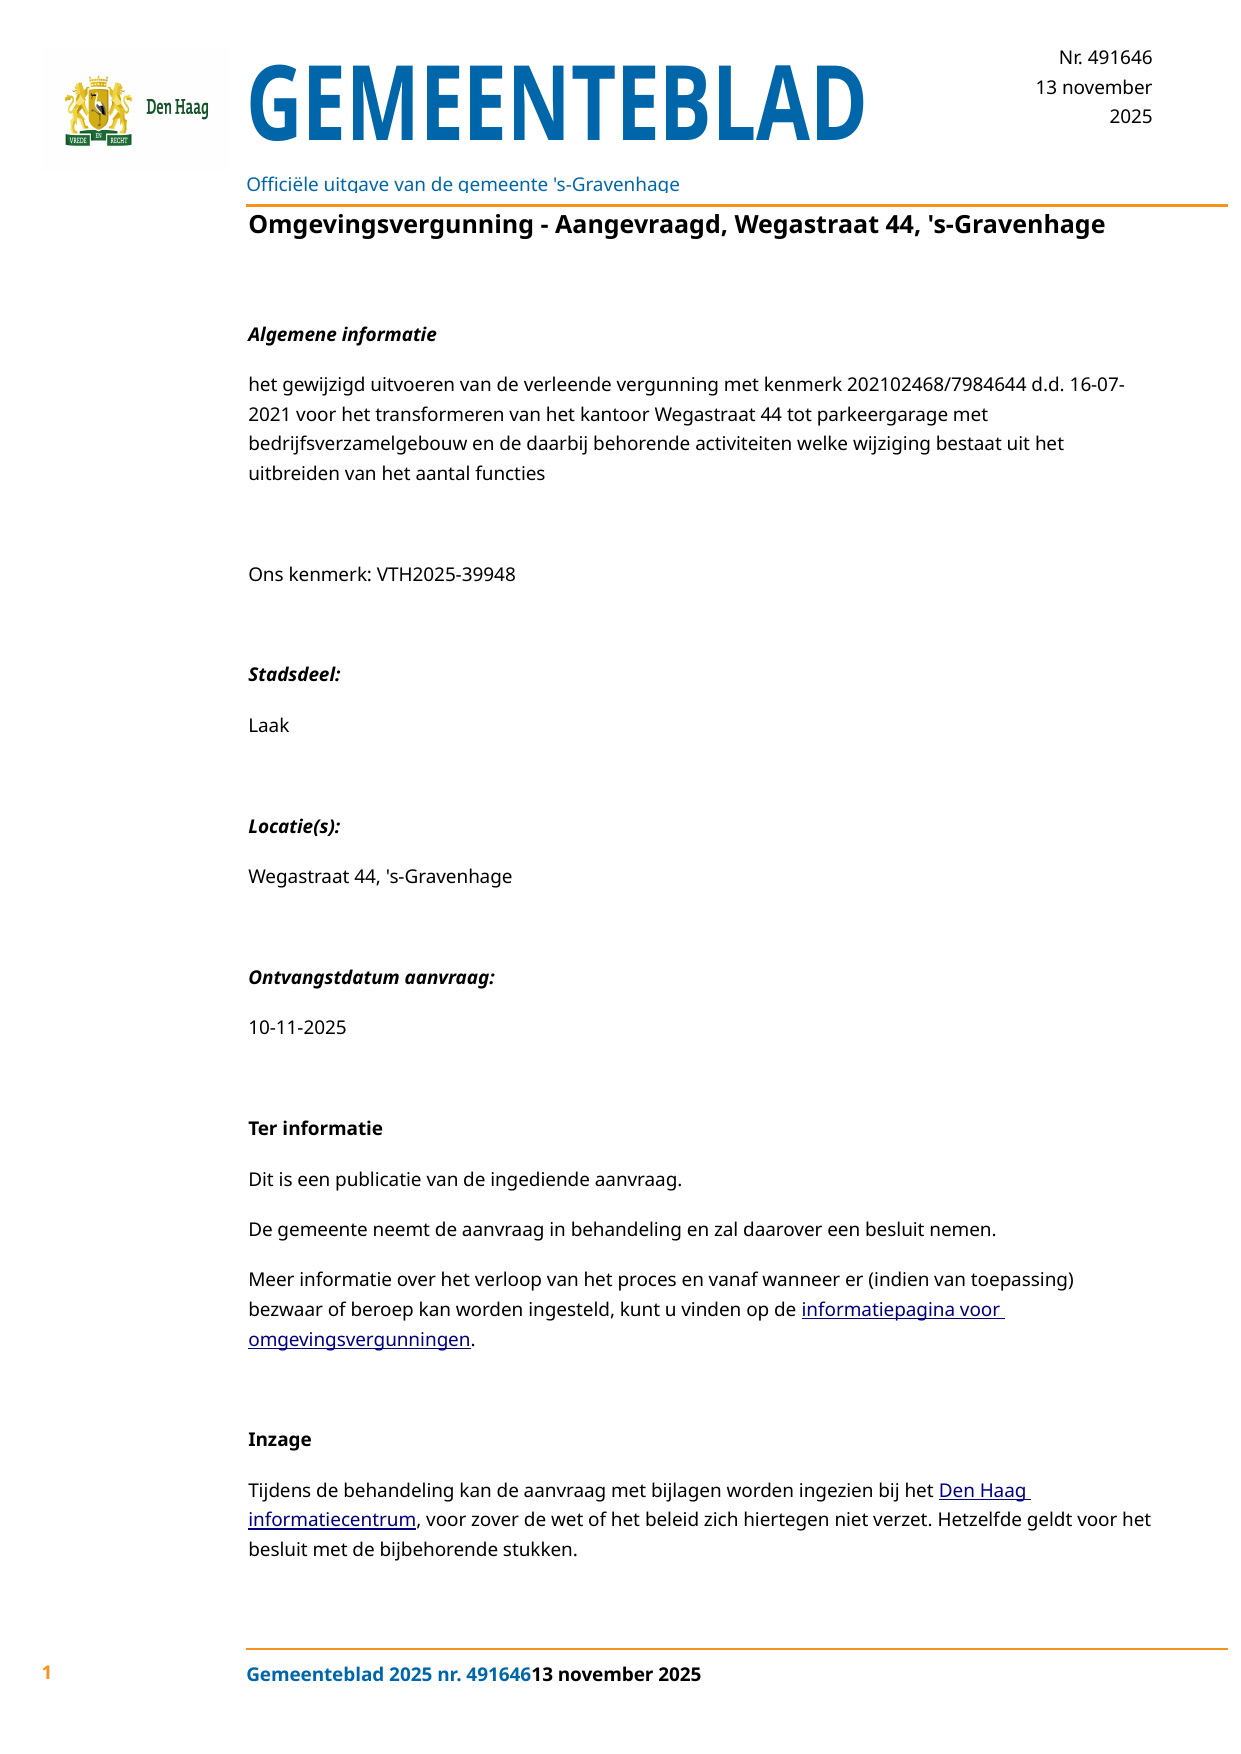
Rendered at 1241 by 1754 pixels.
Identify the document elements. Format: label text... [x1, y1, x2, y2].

text Laak [248, 712, 1152, 738]
text Wegastraat 44, 's-Gravenhage [248, 863, 1152, 889]
text Ter informatie [248, 1115, 1152, 1141]
text Ons kenmerk: VTH2025-39948 [248, 561, 1152, 586]
picture [41, 47, 231, 172]
text Locatie(s): [248, 813, 1152, 838]
text Meer informatie over het verloop van het proces en vanaf wanneer er (indien van toepassing) bezwaar of beroep kan worden ingesteld, kunt u vinden op de informatiepagina voor omgevingsvergunningen. [248, 1267, 1152, 1351]
text De gemeente neemt de aanvraag in behandeling en zal daarover een besluit nemen. [248, 1216, 1152, 1242]
text Dit is een publicatie van de ingediende aanvraag. [248, 1166, 1152, 1191]
text Ontvangstdatum aanvraag: [248, 964, 1152, 990]
text Algemene informatie [248, 321, 1152, 346]
text Inzage [248, 1427, 1152, 1452]
text Tijdens de behandeling kan de aanvraag met bijlagen worden ingezien bij het Den Haag informatiecentrum, voor zover de wet of het beleid zich hiertegen niet verzet. Hetzelfde geldt voor het besluit met de bijbehorende stukken. [248, 1477, 1152, 1562]
text Omgevingsvergunning - Aangevraagd, Wegastraat 44, 's-Gravenhage [248, 207, 1152, 241]
text 10-11-2025 [248, 1014, 1152, 1040]
text Stadsdeel: [248, 662, 1152, 687]
text het gewijzigd uitvoeren van de verleende vergunning met kenmerk 202102468/7984644 d.d. 16-07-2021 voor het transformeren van het kantoor Wegastraat 44 tot parkeergarage met bedrijfsverzamelgebouw en de daarbij behorende activiteiten welke wijziging bestaat uit het uitbreiden van het aantal functies [248, 371, 1152, 486]
